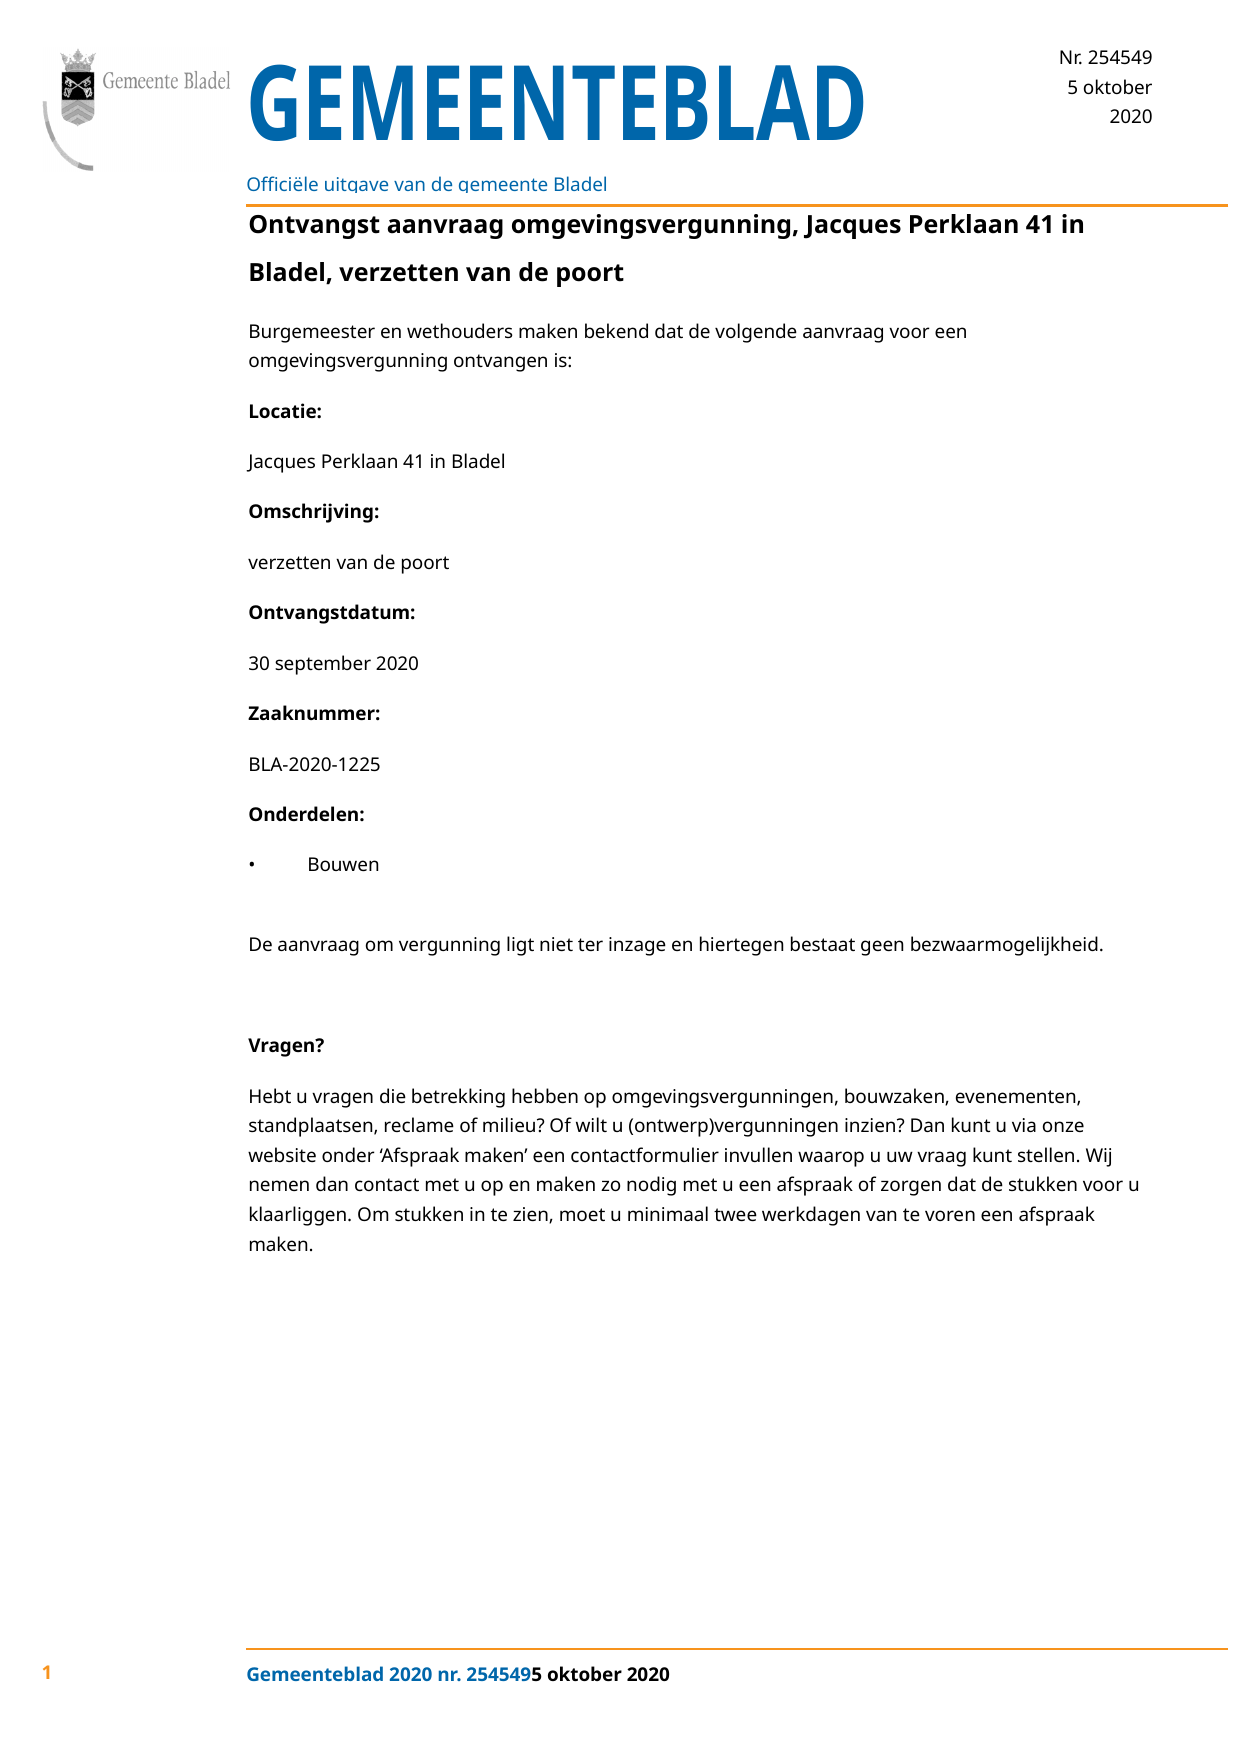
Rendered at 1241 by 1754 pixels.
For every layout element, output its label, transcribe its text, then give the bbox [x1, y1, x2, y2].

text Burgemeester en wethouders maken bekend dat de volgende aanvraag voor een omgevingsvergunning ontvangen is: [248, 318, 1152, 373]
picture [41, 47, 231, 172]
text Ontvangst aanvraag omgevingsvergunning, Jacques Perklaan 41 in Bladel, verzetten van de poort [248, 207, 1152, 288]
text Omschrijving: [248, 499, 1152, 524]
text Ontvangstdatum: [248, 599, 1152, 625]
text BLA-2020-1225 [248, 751, 1152, 777]
text Hebt u vragen die betrekking hebben op omgevingsvergunningen, bouwzaken, evenementen, standplaatsen, reclame of milieu? Of wilt u (ontwerp)vergunningen inzien? Dan kunt u via onze website onder ‘Afspraak maken’ een contactformulier invullen waarop u uw vraag kunt stellen. Wij nemen dan contact met u op en maken zo nodig met u een afspraak of zorgen dat de stukken voor u klaarliggen. Om stukken in te zien, moet u minimaal twee werkdagen van te voren een afspraak maken. [248, 1083, 1152, 1257]
text verzetten van de poort [248, 549, 1152, 575]
text Locatie: [248, 398, 1152, 424]
text Vragen? [248, 1032, 1152, 1058]
text Jacques Perklaan 41 in Bladel [248, 448, 1152, 474]
text De aanvraag om vergunning ligt niet ter inzage en hiertegen bestaat geen bezwaarmogelijkheid. [248, 932, 1152, 957]
list Bouwen [248, 852, 1152, 877]
text Zaaknummer: [248, 700, 1152, 726]
text Onderdelen: [248, 801, 1152, 827]
text 30 september 2020 [248, 650, 1152, 676]
